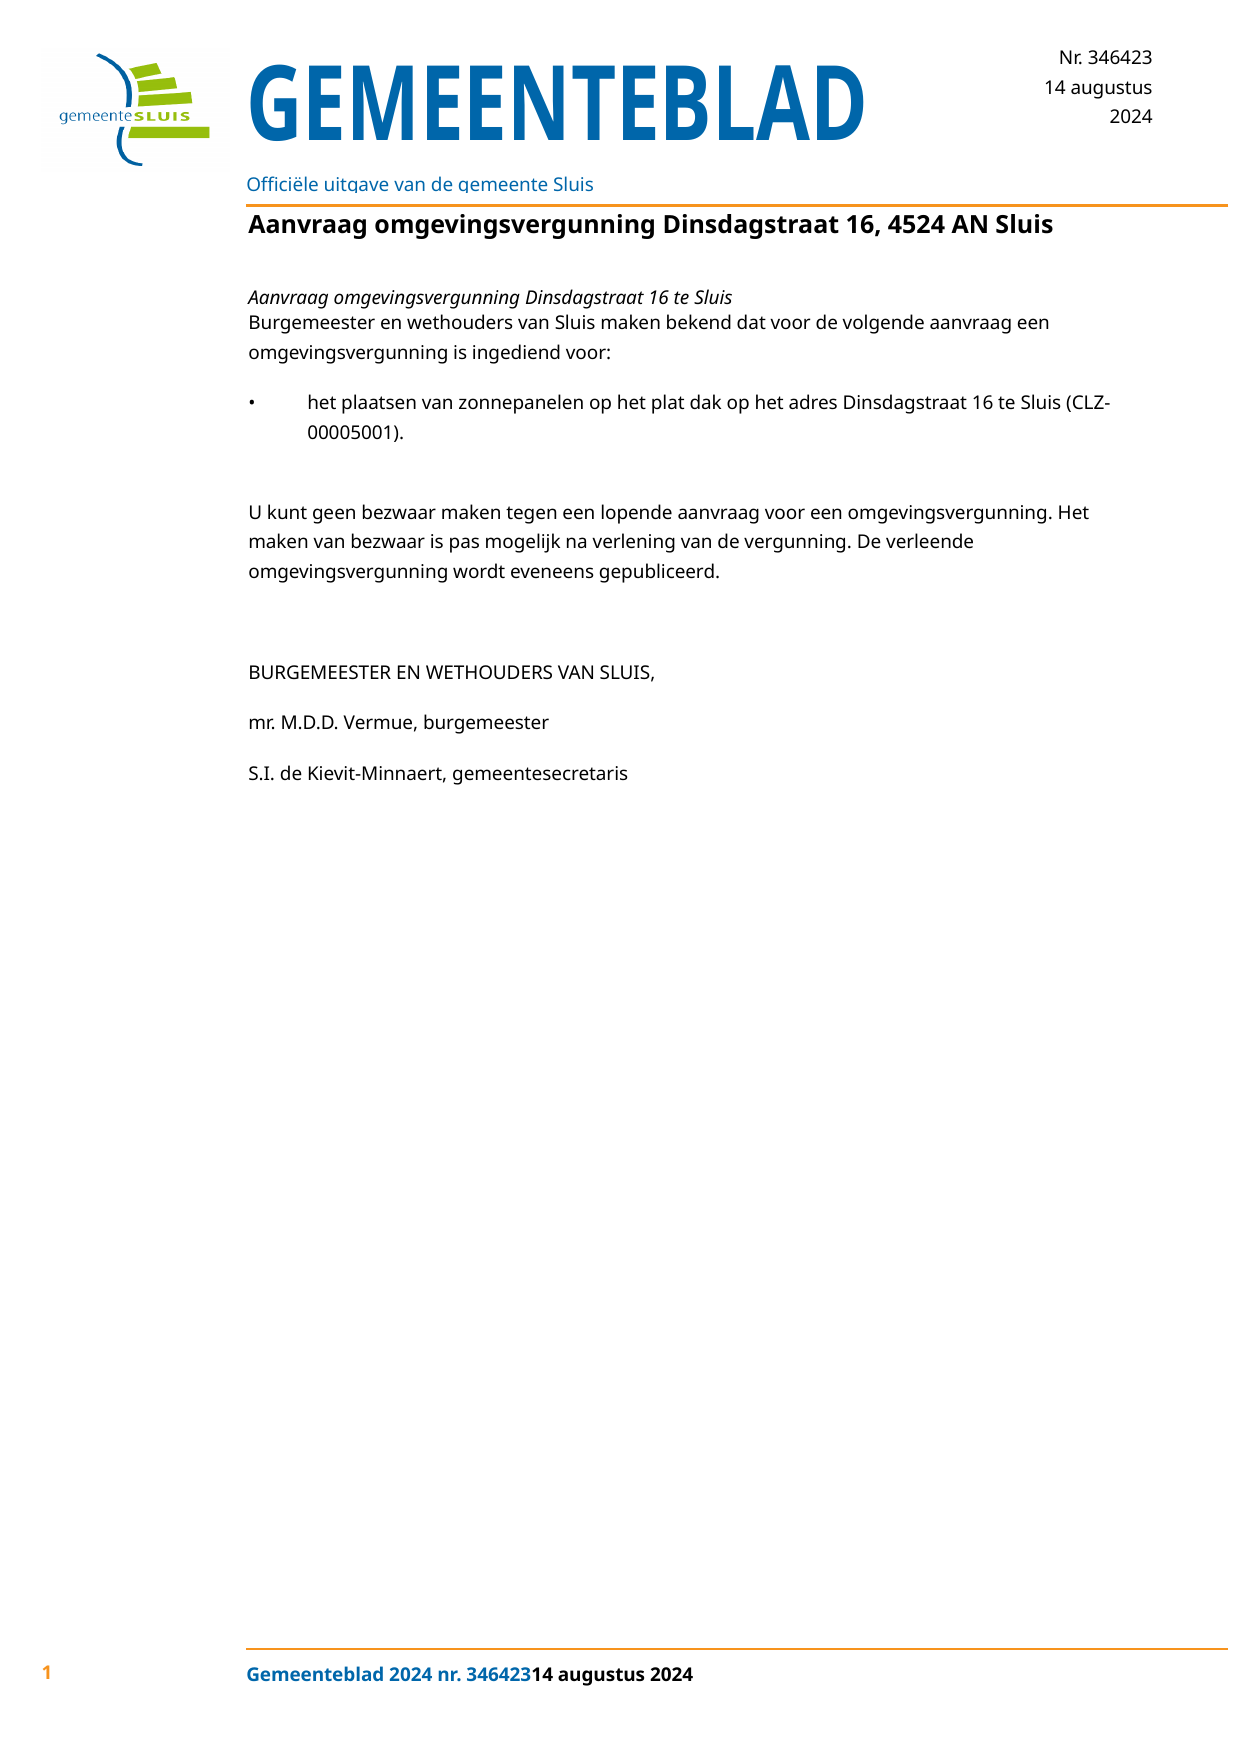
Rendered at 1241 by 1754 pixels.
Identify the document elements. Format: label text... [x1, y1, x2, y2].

text Burgemeester en wethouders van Sluis maken bekend dat voor de volgende aanvraag een omgevingsvergunning is ingediend voor: [248, 309, 1152, 365]
text Aanvraag omgevingsvergunning Dinsdagstraat 16, 4524 AN Sluis [248, 207, 1152, 241]
text U kunt geen bezwaar maken tegen een lopende aanvraag voor een omgevingsvergunning. Het maken van bezwaar is pas mogelijk na verlening van de vergunning. De verleende omgevingsvergunning wordt eveneens gepubliceerd. [248, 499, 1152, 584]
text Aanvraag omgevingsvergunning Dinsdagstraat 16 te Sluis [248, 284, 1152, 309]
text mr. M.D.D. Vermue, burgemeester [248, 709, 1152, 735]
text BURGEMEESTER EN WETHOUDERS VAN SLUIS, [248, 659, 1152, 685]
list het plaatsen van zonnepanelen op het plat dak op het adres Dinsdagstraat 16 te Sluis (CLZ-00005001). [248, 389, 1152, 445]
text S.I. de Kievit-Minnaert, gemeentesecretaris [248, 760, 1152, 786]
picture [41, 47, 231, 172]
